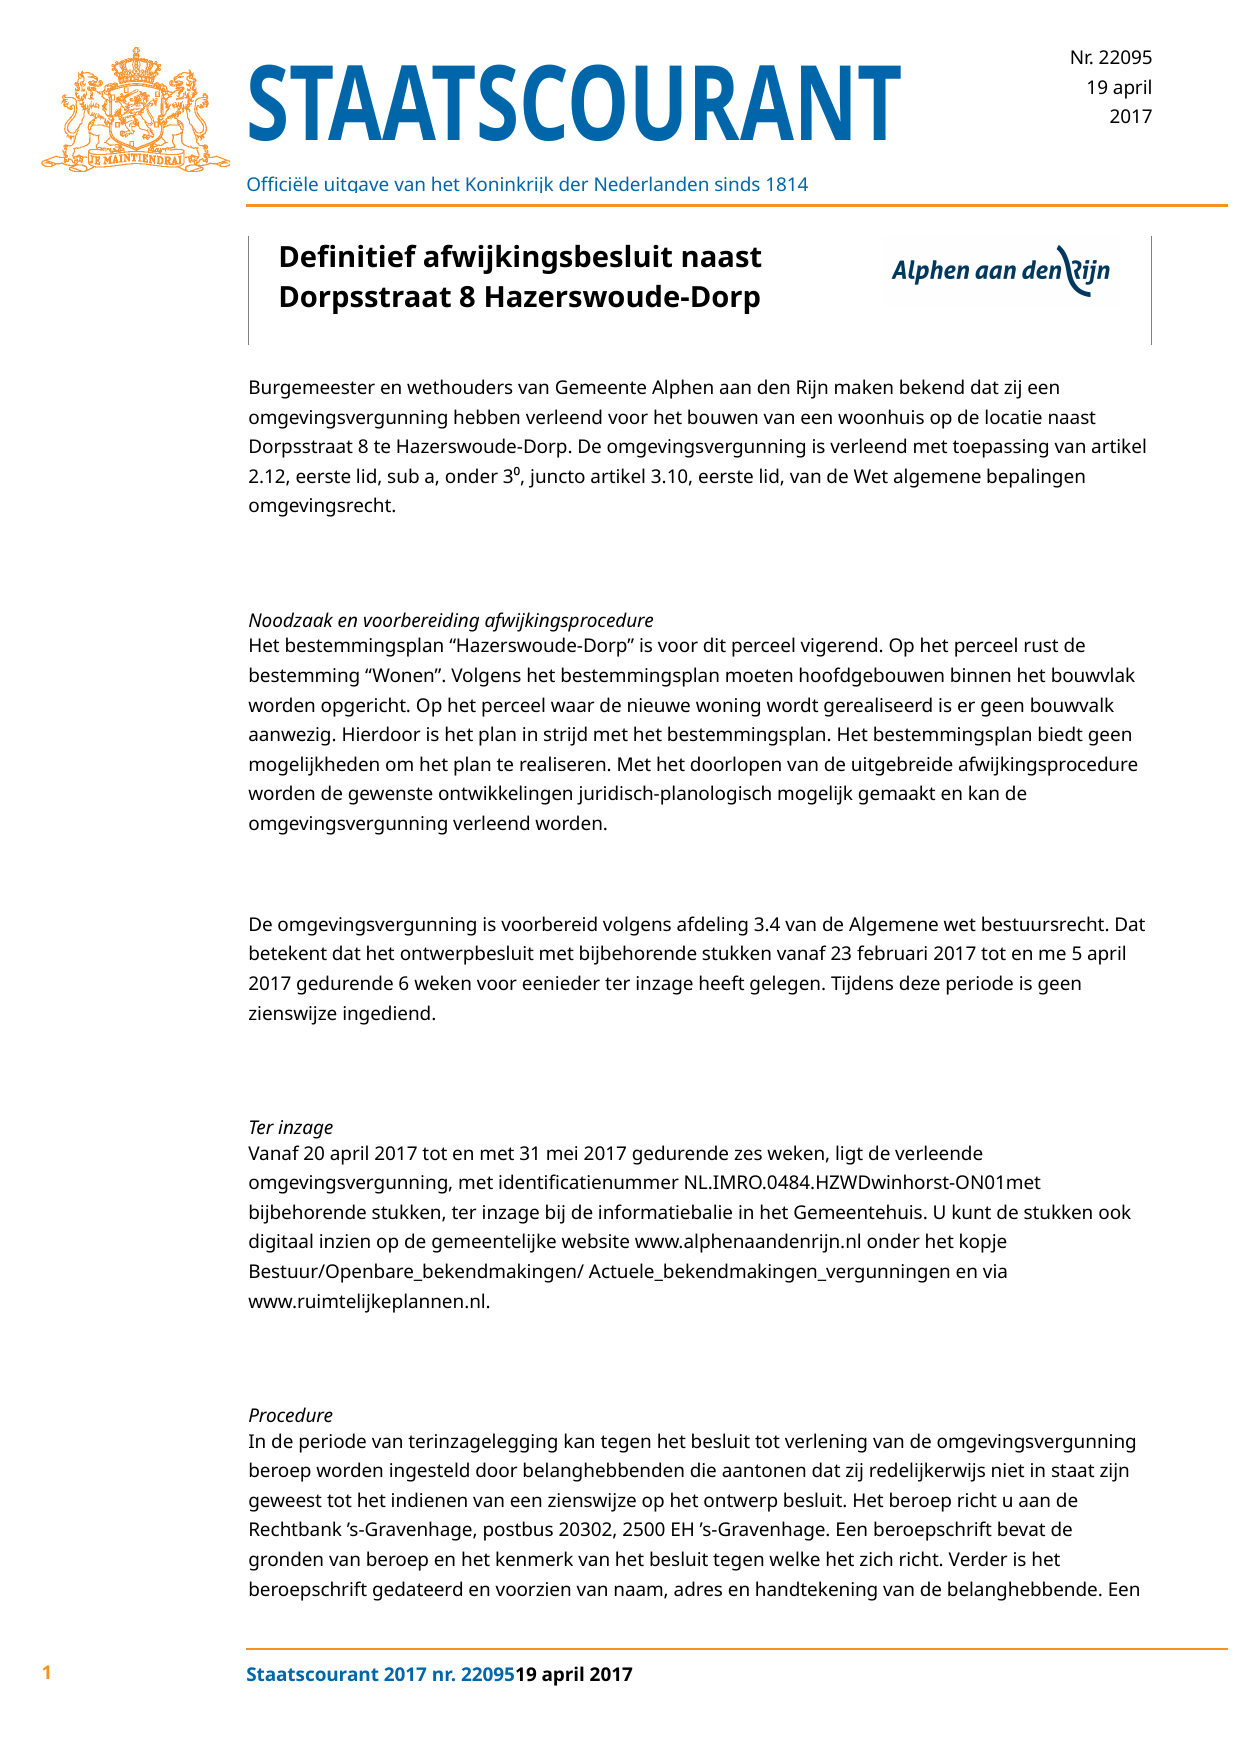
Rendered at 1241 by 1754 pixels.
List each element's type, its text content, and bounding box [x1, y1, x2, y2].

table_header Definitief afwijkingsbesluit naast Dorpsstraat 8 Hazerswoude-Dorp [249, 236, 850, 345]
table_header [850, 236, 1151, 345]
picture [882, 236, 1119, 306]
text Noodzaak en voorbereiding afwijkingsprocedure [248, 607, 1152, 633]
text Ter inzage [248, 1114, 1152, 1140]
text Procedure [248, 1402, 1152, 1428]
text Vanaf 20 april 2017 tot en met 31 mei 2017 gedurende zes weken, ligt de verleende omgevingsvergunning, met identificatienummer NL.IMRO.0484.HZWDwinhorst-ON01met bijbehorende stukken, ter inzage bij de informatiebalie in het Gemeentehuis. U kunt de stukken ook digitaal inzien op de gemeentelijke website www.alphenaandenrijn.nl onder het kopje Bestuur/Openbare_bekendmakingen/ Actuele_bekendmakingen_vergunningen en via www.ruimtelijkeplannen.nl. [248, 1140, 1152, 1313]
text Het bestemmingsplan “Hazerswoude-Dorp” is voor dit perceel vigerend. Op het perceel rust de bestemming “Wonen”. Volgens het bestemmingsplan moeten hoofdgebouwen binnen het bouwvlak worden opgericht. Op het perceel waar de nieuwe woning wordt gerealiseerd is er geen bouwvalk aanwezig. Hierdoor is het plan in strijd met het bestemmingsplan. Het bestemmingsplan biedt geen mogelijkheden om het plan te realiseren. Met het doorlopen van de uitgebreide afwijkingsprocedure worden de gewenste ontwikkelingen juridisch-planologisch mogelijk gemaakt en kan de omgevingsvergunning verleend worden. [248, 633, 1152, 836]
text In de periode van terinzagelegging kan tegen het besluit tot verlening van de omgevingsvergunning beroep worden ingesteld door belanghebbenden die aantonen dat zij redelijkerwijs niet in staat zijn geweest tot het indienen van een zienswijze op het ontwerp besluit. Het beroep richt u aan de Rechtbank ’s-Gravenhage, postbus 20302, 2500 EH ’s-Gravenhage. Een beroepschrift bevat de gronden van beroep en het kenmerk van het besluit tegen welke het zich richt. Verder is het beroepschrift gedateerd en voorzien van naam, adres en handtekening van de belanghebbende. Een [248, 1428, 1152, 1602]
text De omgevingsvergunning is voorbereid volgens afdeling 3.4 van de Algemene wet bestuursrecht. Dat betekent dat het ontwerpbesluit met bijbehorende stukken vanaf 23 februari 2017 tot en me 5 april 2017 gedurende 6 weken voor eenieder ter inzage heeft gelegen. Tijdens deze periode is geen zienswijze ingediend. [248, 911, 1152, 1026]
text Burgemeester en wethouders van Gemeente Alphen aan den Rijn maken bekend dat zij een omgevingsvergunning hebben verleend voor het bouwen van een woonhuis op de locatie naast Dorpsstraat 8 te Hazerswoude-Dorp. De omgevingsvergunning is verleend met toepassing van artikel 2.12, eerste lid, sub a, onder 3⁰, juncto artikel 3.10, eerste lid, van de Wet algemene bepalingen omgevingsrecht. [248, 374, 1152, 518]
picture [41, 47, 231, 172]
